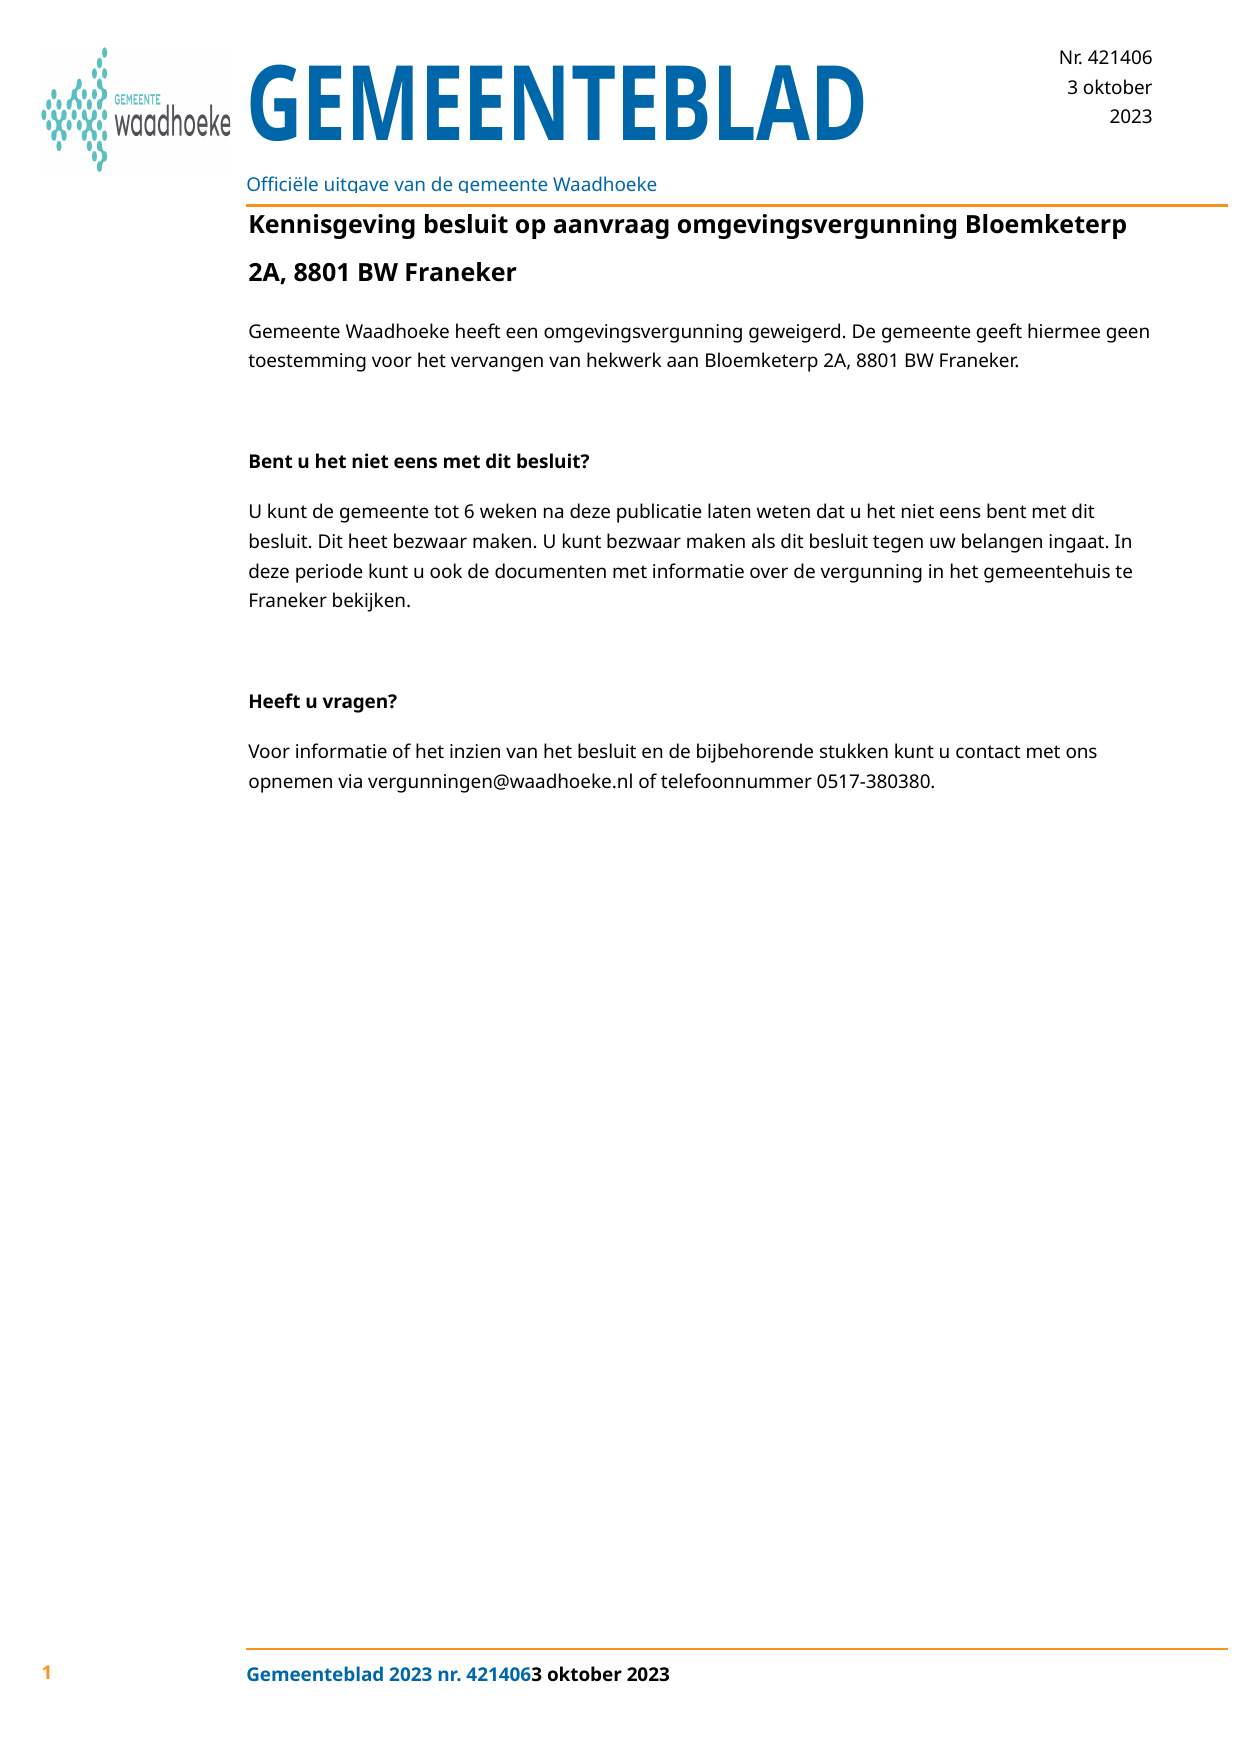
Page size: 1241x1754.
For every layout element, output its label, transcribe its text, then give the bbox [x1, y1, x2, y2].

text Kennisgeving besluit op aanvraag omgevingsvergunning Bloemketerp 2A, 8801 BW Franeker [248, 207, 1152, 288]
text Heeft u vragen? [248, 688, 1152, 714]
text Voor informatie of het inzien van het besluit en de bijbehorende stukken kunt u contact met ons opnemen via vergunningen@waadhoeke.nl of telefoonnummer 0517-380380. [248, 739, 1152, 794]
text U kunt de gemeente tot 6 weken na deze publicatie laten weten dat u het niet eens bent met dit besluit. Dit heet bezwaar maken. U kunt bezwaar maken als dit besluit tegen uw belangen ingaat. In deze periode kunt u ook de documenten met informatie over de vergunning in het gemeentehuis te Franeker bekijken. [248, 499, 1152, 613]
picture [41, 47, 231, 172]
text Bent u het niet eens met dit besluit? [248, 448, 1152, 474]
text Gemeente Waadhoeke heeft een omgevingsvergunning geweigerd. De gemeente geeft hiermee geen toestemming voor het vervangen van hekwerk aan Bloemketerp 2A, 8801 BW Franeker. [248, 318, 1152, 373]
